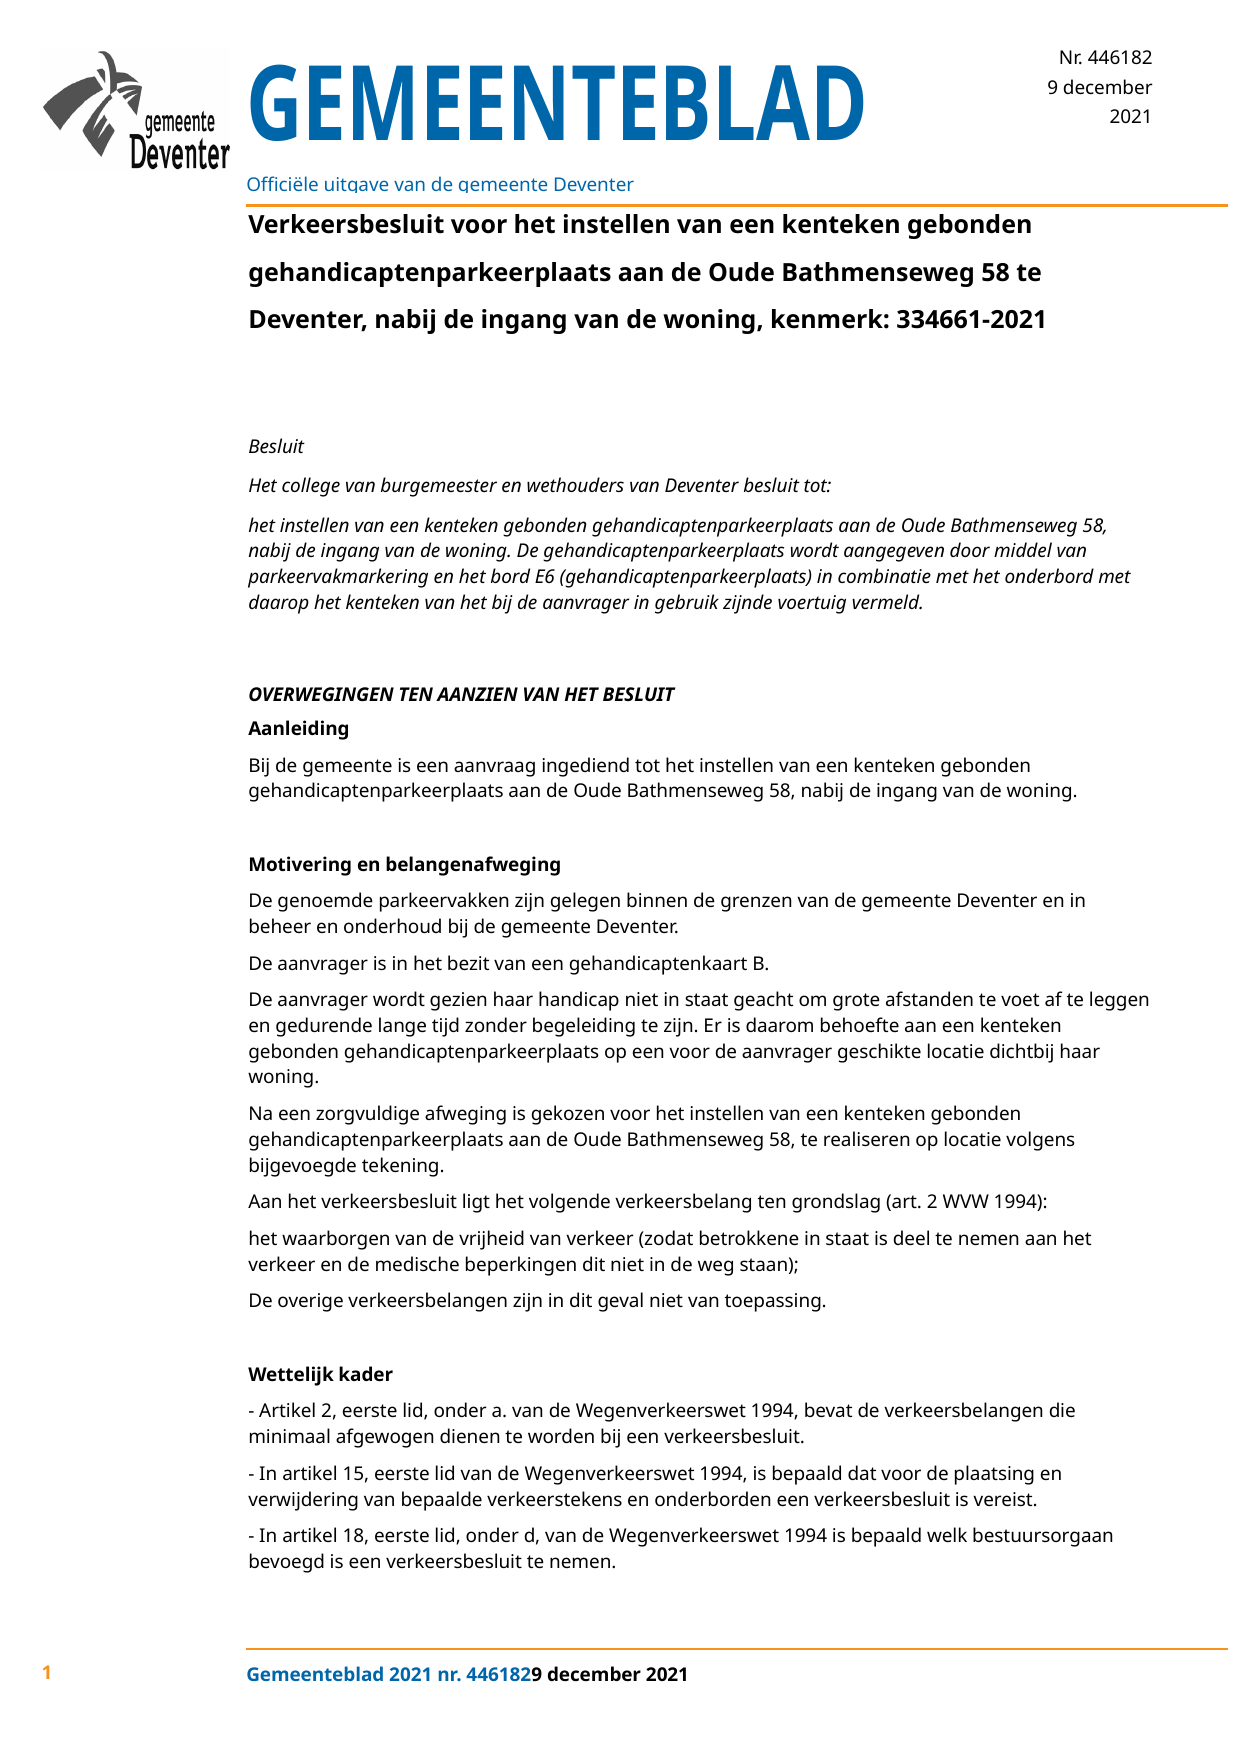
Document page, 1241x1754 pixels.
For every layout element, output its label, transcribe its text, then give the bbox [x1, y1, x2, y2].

text Motivering en belangenafweging [248, 851, 1152, 877]
text De overige verkeersbelangen zijn in dit geval niet van toepassing. [248, 1288, 1152, 1313]
picture [41, 47, 231, 172]
text Wettelijk kader [248, 1361, 1152, 1387]
text Na een zorgvuldige afweging is gekozen voor het instellen van een kenteken gebonden gehandicaptenparkeerplaats aan de Oude Bathmenseweg 58, te realiseren op locatie volgens bijgevoegde tekening. [248, 1100, 1152, 1178]
text De aanvrager wordt gezien haar handicap niet in staat geacht om grote afstanden te voet af te leggen en gedurende lange tijd zonder begeleiding te zijn. Er is daarom behoefte aan een kenteken gebonden gehandicaptenparkeerplaats op een voor de aanvrager geschikte locatie dichtbij haar woning. [248, 987, 1152, 1089]
text het instellen van een kenteken gebonden gehandicaptenparkeerplaats aan de Oude Bathmenseweg 58, nabij de ingang van de woning. De gehandicaptenparkeerplaats wordt aangegeven door middel van parkeervakmarkering en het bord E6 (gehandicaptenparkeerplaats) in combinatie met het onderbord met daarop het kenteken van het bij de aanvrager in gebruik zijnde voertuig vermeld. [248, 512, 1152, 615]
text Aan het verkeersbesluit ligt het volgende verkeersbelang ten grondslag (art. 2 WVW 1994): [248, 1188, 1152, 1214]
text Verkeersbesluit voor het instellen van een kenteken gebonden gehandicaptenparkeerplaats aan de Oude Bathmenseweg 58 te Deventer, nabij de ingang van de woning, kenmerk: 334661-2021 [248, 207, 1152, 336]
text De genoemde parkeervakken zijn gelegen binnen de grenzen van de gemeente Deventer en in beheer en onderhoud bij de gemeente Deventer. [248, 887, 1152, 939]
text OVERWEGINGEN TEN AANZIEN VAN HET BESLUIT [248, 681, 1152, 707]
text - In artikel 15, eerste lid van de Wegenverkeerswet 1994, is bepaald dat voor de plaatsing en verwijdering van bepaalde verkeerstekens en onderborden een verkeersbesluit is vereist. [248, 1460, 1152, 1511]
text het waarborgen van de vrijheid van verkeer (zodat betrokkene in staat is deel te nemen aan het verkeer en de medische beperkingen dit niet in de weg staan); [248, 1225, 1152, 1277]
text Aanleiding [248, 715, 1152, 741]
text - Artikel 2, eerste lid, onder a. van de Wegenverkeerswet 1994, bevat de verkeersbelangen die minimaal afgewogen dienen te worden bij een verkeersbesluit. [248, 1398, 1152, 1449]
text Bij de gemeente is een aanvraag ingediend tot het instellen van een kenteken gebonden gehandicaptenparkeerplaats aan de Oude Bathmenseweg 58, nabij de ingang van de woning. [248, 752, 1152, 803]
text De aanvrager is in het bezit van een gehandicaptenkaart B. [248, 950, 1152, 976]
text - In artikel 18, eerste lid, onder d, van de Wegenverkeerswet 1994 is bepaald welk bestuursorgaan bevoegd is een verkeersbesluit te nemen. [248, 1522, 1152, 1574]
text Besluit [248, 433, 1152, 459]
text Het college van burgemeester en wethouders van Deventer besluit tot: [248, 472, 1152, 498]
